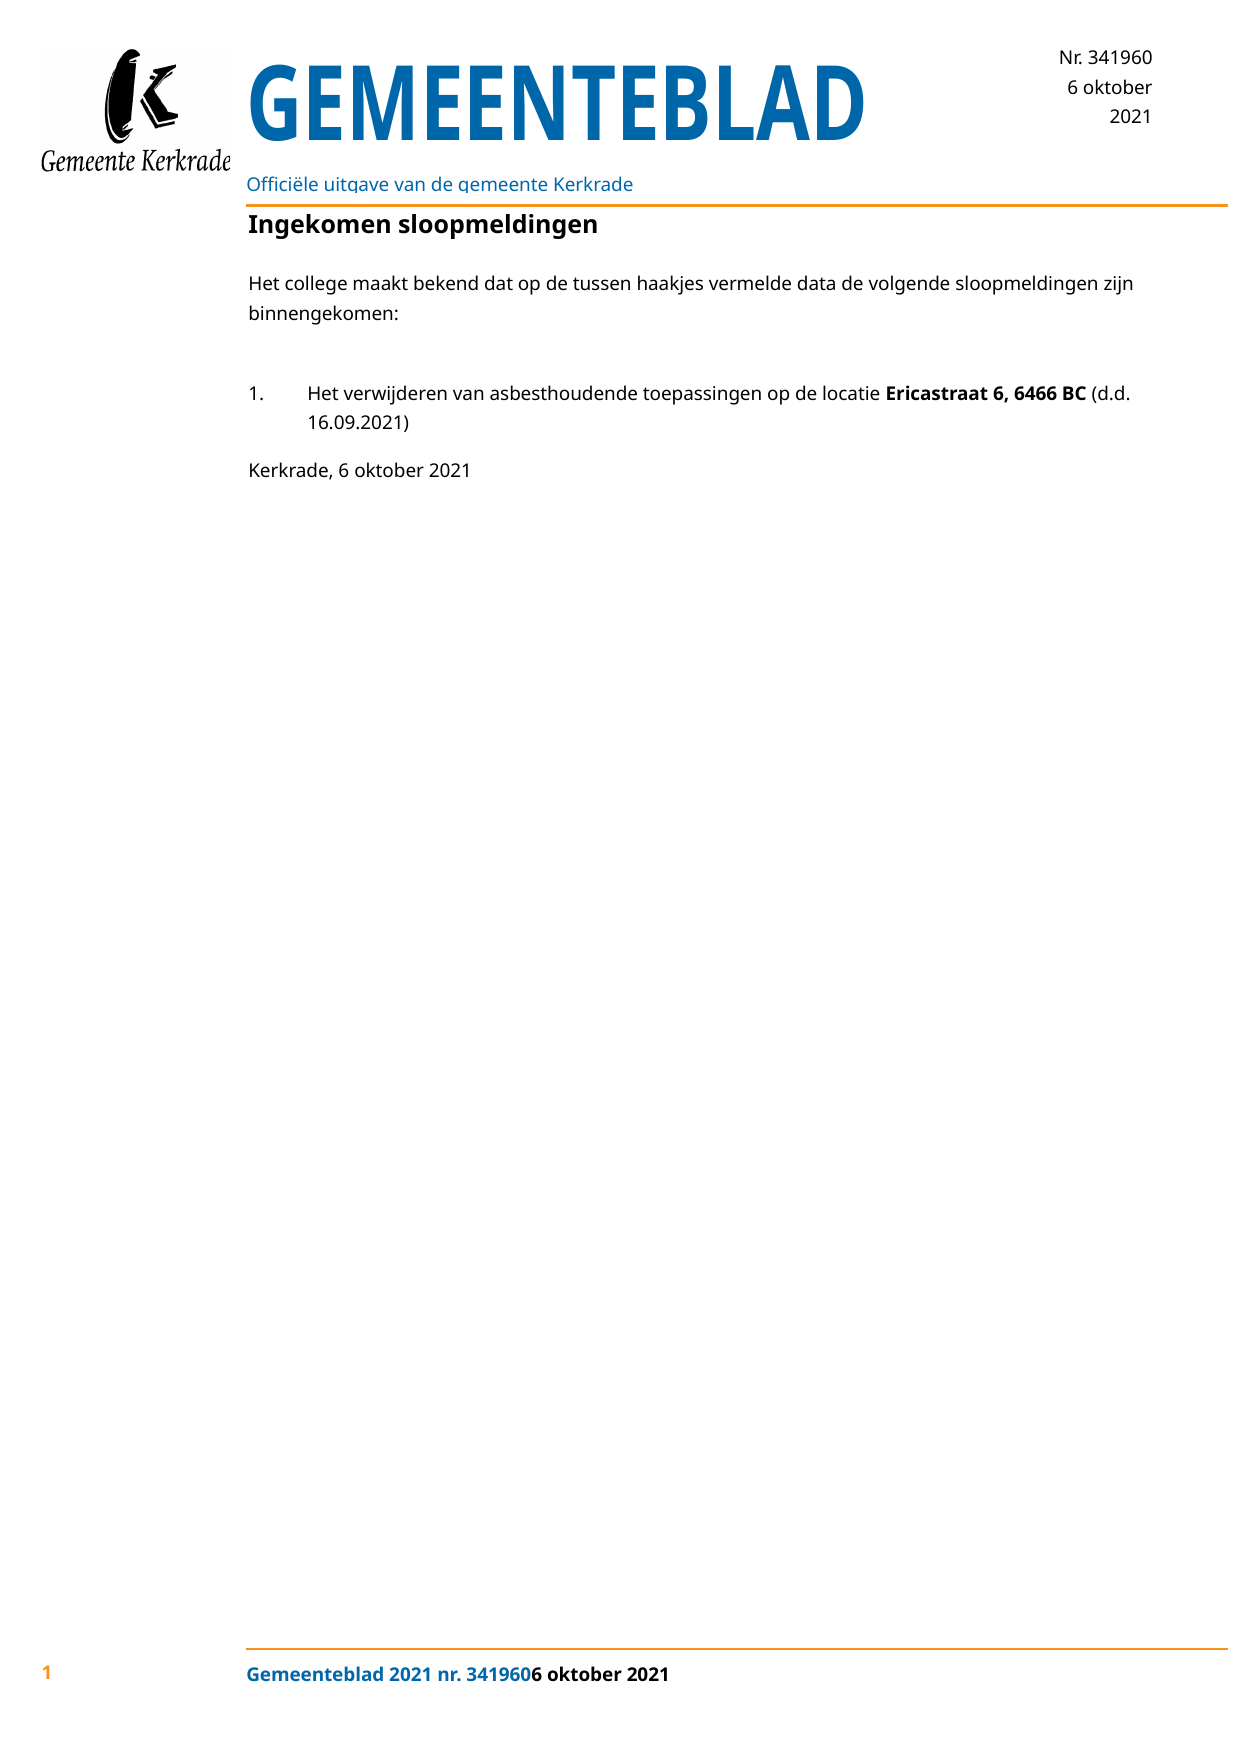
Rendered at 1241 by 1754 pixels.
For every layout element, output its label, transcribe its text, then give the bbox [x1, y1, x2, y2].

text Ingekomen sloopmeldingen [248, 207, 1152, 241]
text Het college maakt bekend dat op de tussen haakjes vermelde data de volgende sloopmeldingen zijn binnengekomen: [248, 270, 1152, 326]
list Het verwijderen van asbesthoudende toepassingen op de locatie Ericastraat 6, 6466 BC (d.d. 16.09.2021) [248, 380, 1152, 435]
picture [41, 47, 231, 172]
text Kerkrade, 6 oktober 2021 [248, 457, 1152, 483]
